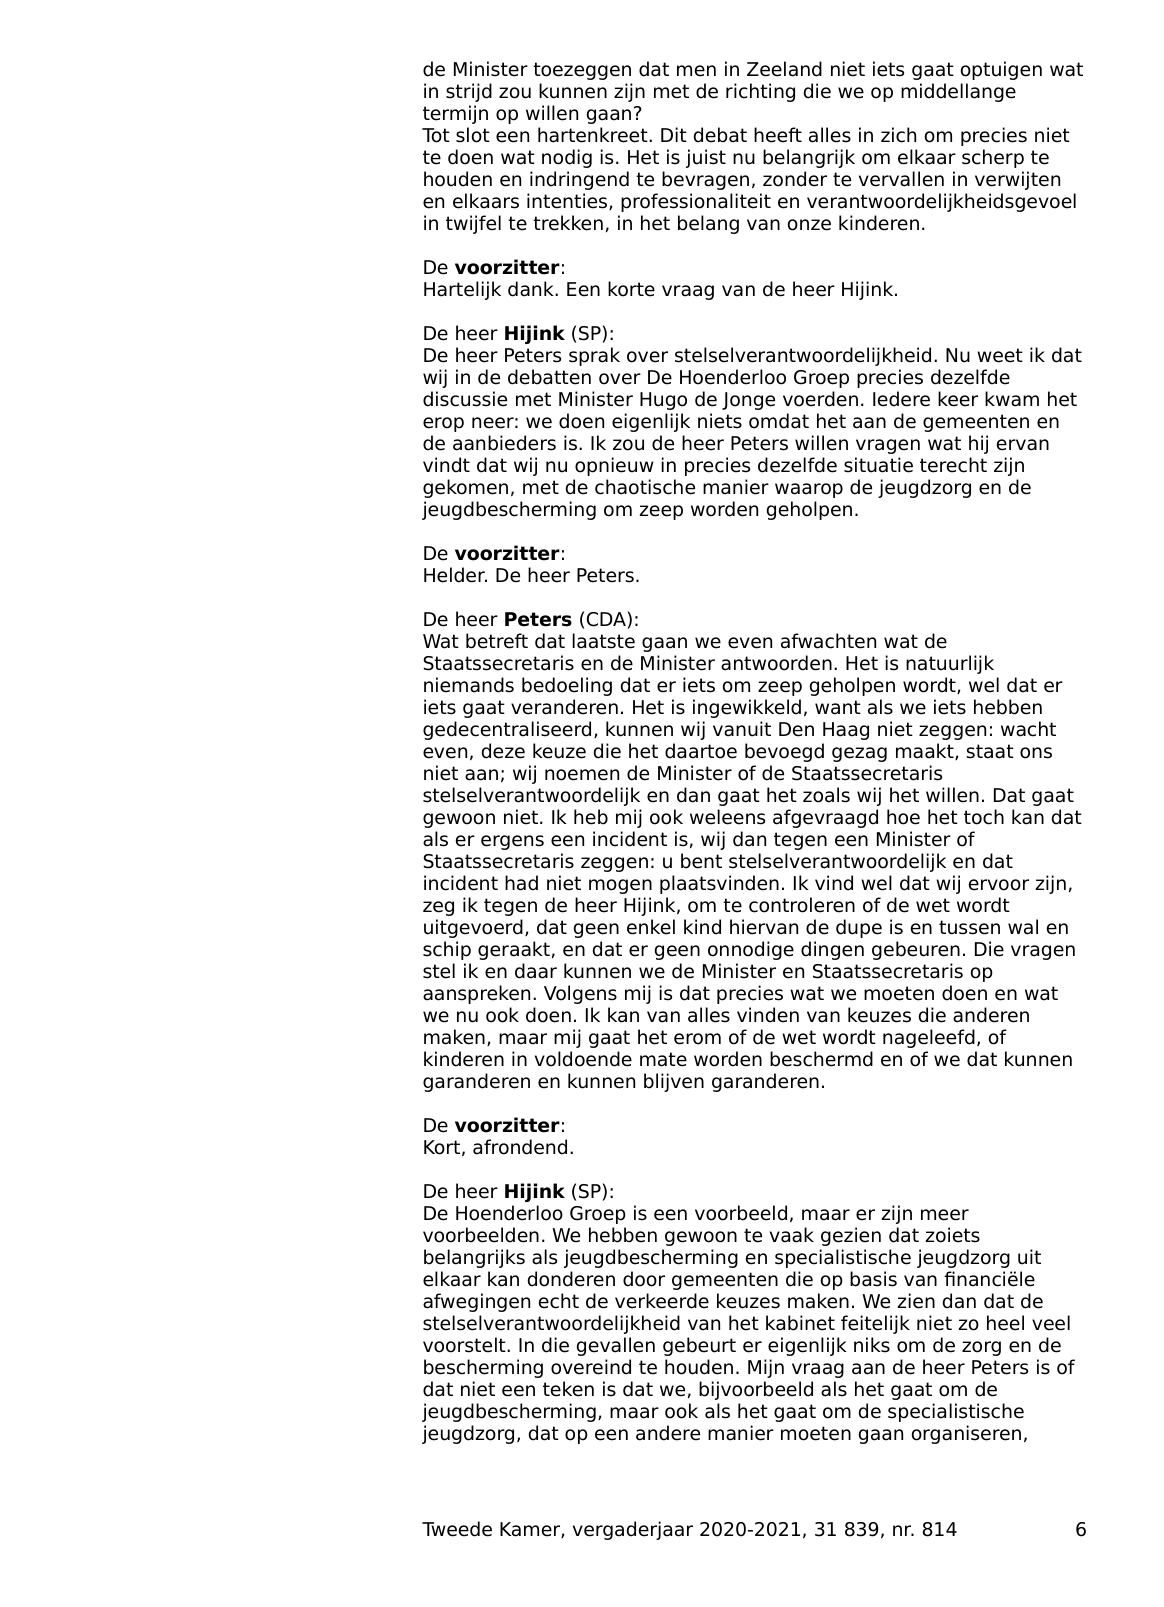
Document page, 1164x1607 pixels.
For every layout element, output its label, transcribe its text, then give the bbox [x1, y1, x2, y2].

text De voorzitter: [422, 543, 1087, 565]
text Kort, afrondend. [422, 1137, 1087, 1159]
text de Minister toezeggen dat men in Zeeland niet iets gaat optuigen wat in strijd zou kunnen zijn met de richting die we op middellange termijn op willen gaan? [422, 59, 1087, 125]
text Wat betreft dat laatste gaan we even afwachten wat de Staatssecretaris en de Minister antwoorden. Het is natuurlijk niemands bedoeling dat er iets om zeep geholpen wordt, wel dat er iets gaat veranderen. Het is ingewikkeld, want als we iets hebben gedecentraliseerd, kunnen wij vanuit Den Haag niet zeggen: wacht even, deze keuze die het daartoe bevoegd gezag maakt, staat ons niet aan; wij noemen de Minister of de Staatssecretaris stelselverantwoordelijk en dan gaat het zoals wij het willen. Dat gaat gewoon niet. Ik heb mij ook weleens afgevraagd hoe het toch kan dat als er ergens een incident is, wij dan tegen een Minister of Staatssecretaris zeggen: u bent stelselverantwoordelijk en dat incident had niet mogen plaatsvinden. Ik vind wel dat wij ervoor zijn, zeg ik tegen de heer Hijink, om te controleren of de wet wordt uitgevoerd, dat geen enkel kind hiervan de dupe is en tussen wal en schip geraakt, en dat er geen onnodige dingen gebeuren. Die vragen stel ik en daar kunnen we de Minister en Staatssecretaris op aanspreken. Volgens mij is dat precies wat we moeten doen en wat we nu ook doen. Ik kan van alles vinden van keuzes die anderen maken, maar mij gaat het erom of de wet wordt nageleefd, of kinderen in voldoende mate worden beschermd en of we dat kunnen garanderen en kunnen blijven garanderen. [422, 631, 1087, 1093]
text Tot slot een hartenkreet. Dit debat heeft alles in zich om precies niet te doen wat nodig is. Het is juist nu belangrijk om elkaar scherp te houden en indringend te bevragen, zonder te vervallen in verwijten en elkaars intenties, professionaliteit en verantwoordelijkheidsgevoel in twijfel te trekken, in het belang van onze kinderen. [422, 125, 1087, 235]
text De heer Peters (CDA): [422, 609, 1087, 631]
text De voorzitter: [422, 1115, 1087, 1137]
text De voorzitter: [422, 257, 1087, 279]
text De Hoenderloo Groep is een voorbeeld, maar er zijn meer voorbeelden. We hebben gewoon te vaak gezien dat zoiets belangrijks als jeugdbescherming en specialistische jeugdzorg uit elkaar kan donderen door gemeenten die op basis van financiële afwegingen echt de verkeerde keuzes maken. We zien dan dat de stelselverantwoordelijkheid van het kabinet feitelijk niet zo heel veel voorstelt. In die gevallen gebeurt er eigenlijk niks om de zorg en de bescherming overeind te houden. Mijn vraag aan de heer Peters is of dat niet een teken is dat we, bijvoorbeeld als het gaat om de jeugdbescherming, maar ook als het gaat om de specialistische jeugdzorg, dat op een andere manier moeten gaan organiseren, [422, 1203, 1087, 1445]
text Hartelijk dank. Een korte vraag van de heer Hijink. [422, 279, 1087, 301]
text Helder. De heer Peters. [422, 565, 1087, 587]
text De heer Hijink (SP): [422, 1181, 1087, 1203]
text De heer Hijink (SP): [422, 323, 1087, 345]
text De heer Peters sprak over stelselverantwoordelijkheid. Nu weet ik dat wij in de debatten over De Hoenderloo Groep precies dezelfde discussie met Minister Hugo de Jonge voerden. Iedere keer kwam het erop neer: we doen eigenlijk niets omdat het aan de gemeenten en de aanbieders is. Ik zou de heer Peters willen vragen wat hij ervan vindt dat wij nu opnieuw in precies dezelfde situatie terecht zijn gekomen, met de chaotische manier waarop de jeugdzorg en de jeugdbescherming om zeep worden geholpen. [422, 345, 1087, 521]
